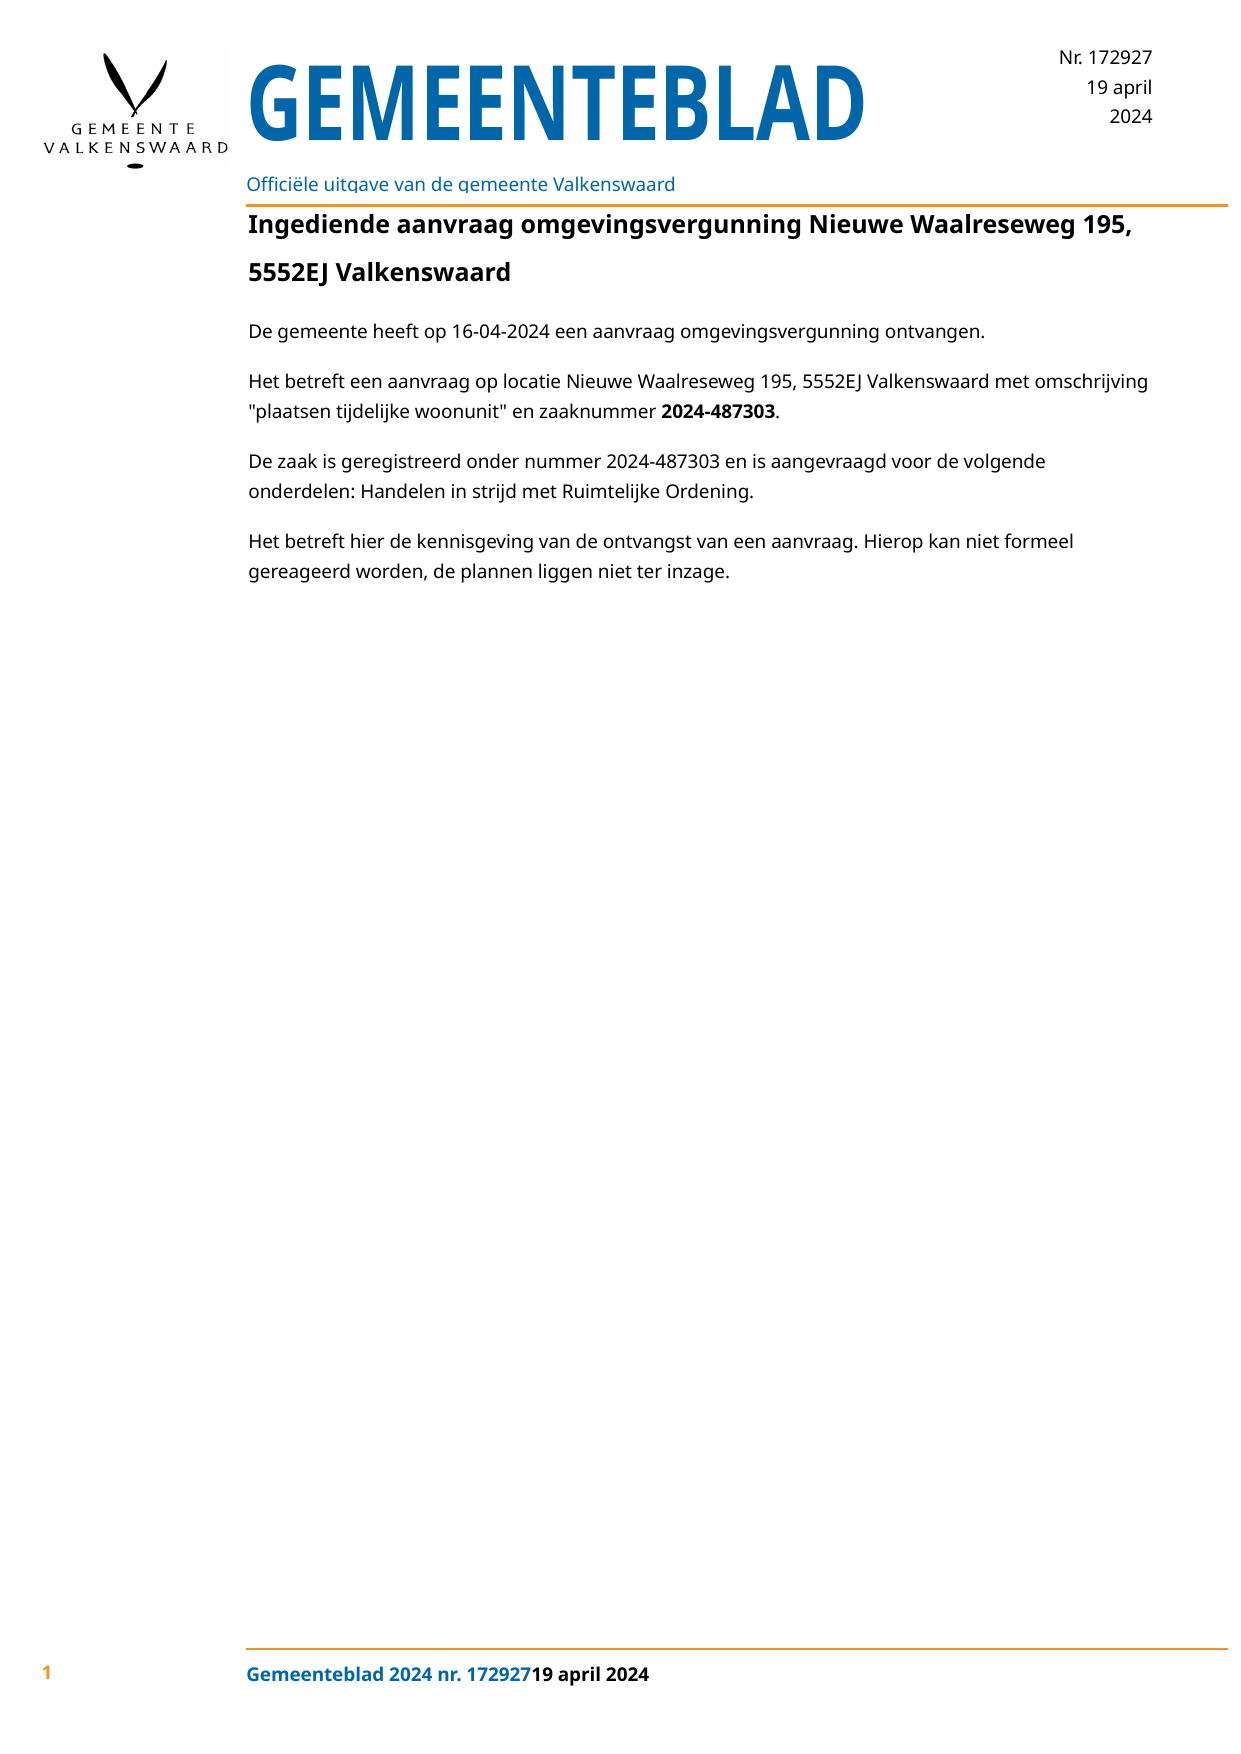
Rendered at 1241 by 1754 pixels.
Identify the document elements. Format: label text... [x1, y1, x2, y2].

text De zaak is geregistreerd onder nummer 2024-487303 en is aangevraagd voor de volgende onderdelen: Handelen in strijd met Ruimtelijke Ordening. [248, 448, 1152, 504]
text Ingediende aanvraag omgevingsvergunning Nieuwe Waalreseweg 195, 5552EJ Valkenswaard [248, 207, 1152, 288]
text Het betreft hier de kennisgeving van de ontvangst van een aanvraag. Hierop kan niet formeel gereageerd worden, de plannen liggen niet ter inzage. [248, 528, 1152, 584]
text Het betreft een aanvraag op locatie Nieuwe Waalreseweg 195, 5552EJ Valkenswaard met omschrijving "plaatsen tijdelijke woonunit" en zaaknummer 2024-487303. [248, 368, 1152, 424]
text De gemeente heeft op 16-04-2024 een aanvraag omgevingsvergunning ontvangen. [248, 318, 1152, 344]
picture [41, 47, 231, 172]
